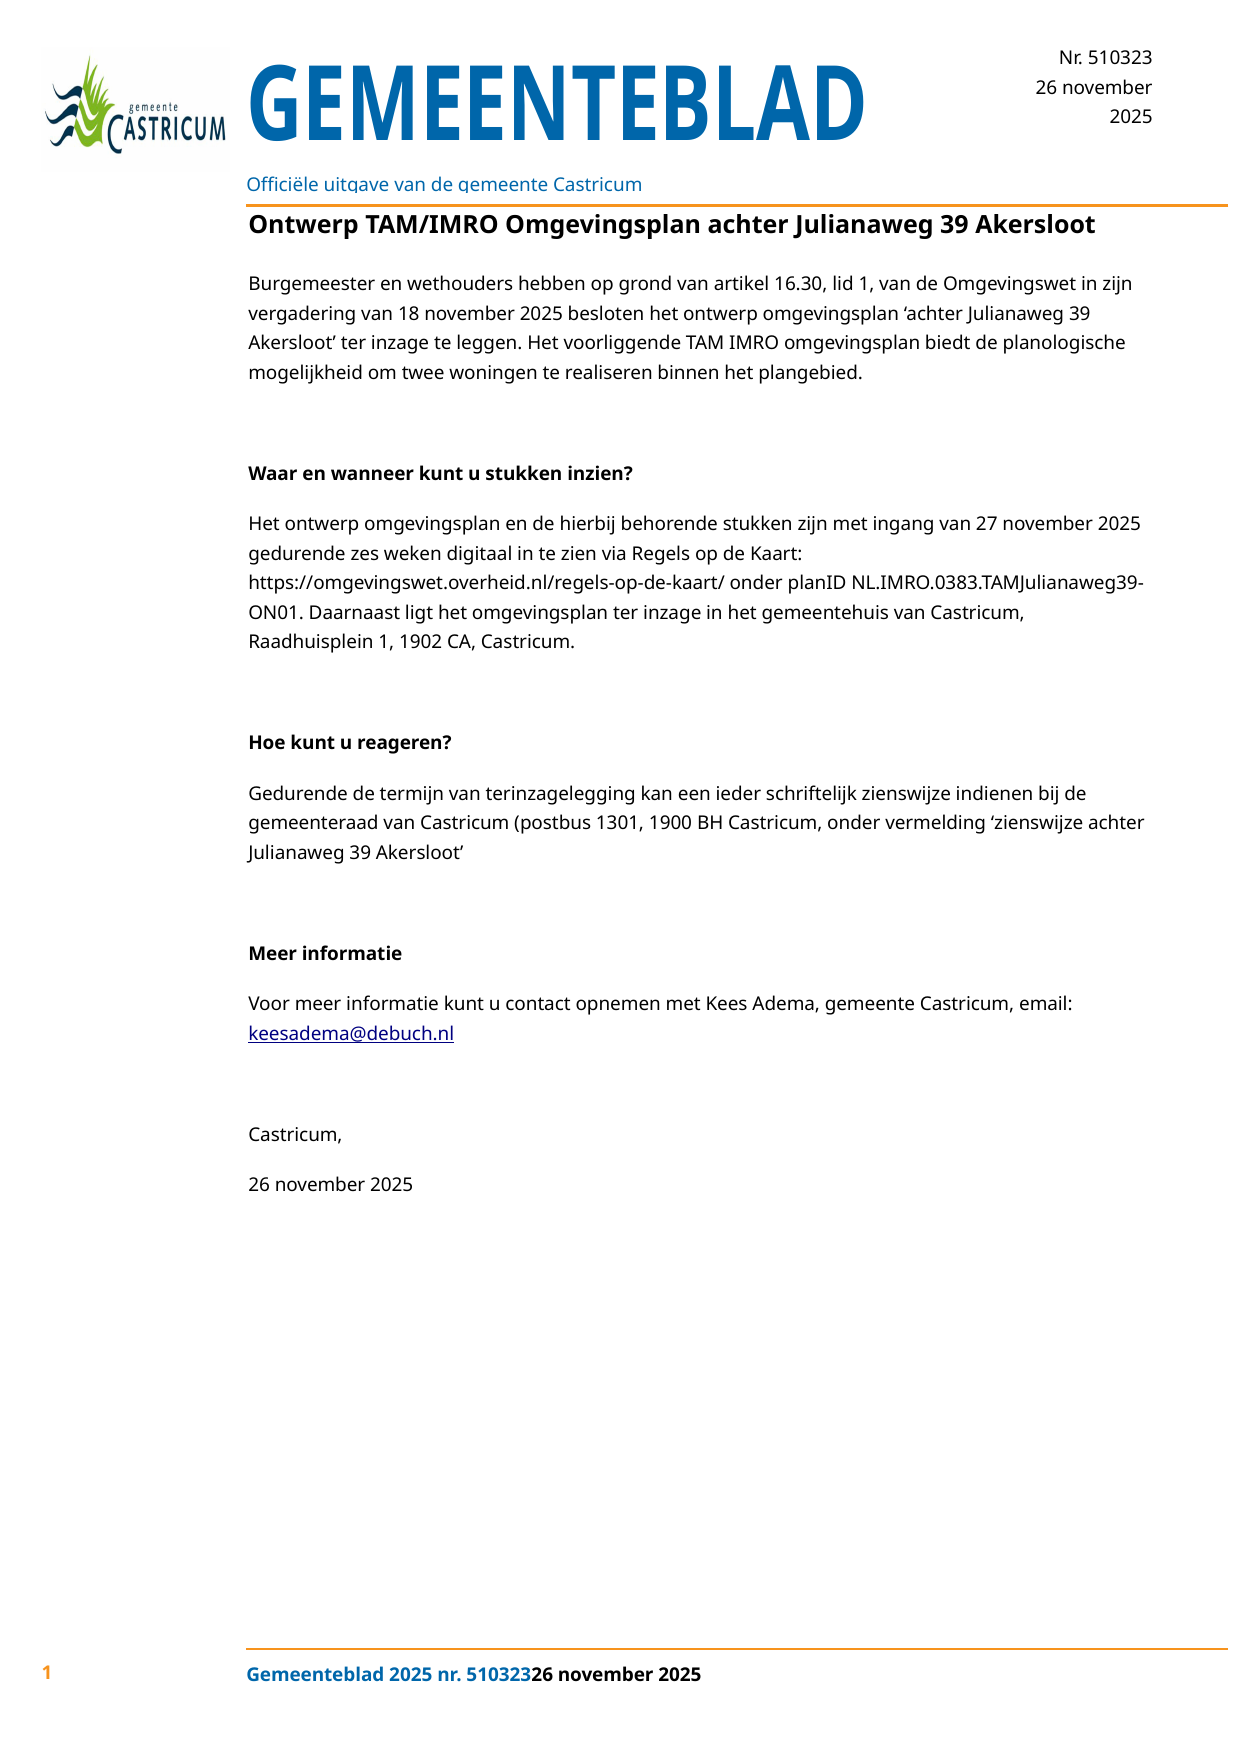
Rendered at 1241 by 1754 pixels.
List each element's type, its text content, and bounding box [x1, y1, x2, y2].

text Hoe kunt u reageren? [248, 729, 1152, 755]
picture [41, 47, 231, 172]
text Het ontwerp omgevingsplan en de hierbij behorende stukken zijn met ingang van 27 november 2025 gedurende zes weken digitaal in te zien via Regels op de Kaart: https://omgevingswet.overheid.nl/regels-op-de-kaart/ onder planID NL.IMRO.0383.TAMJulianaweg39-ON01. Daarnaast ligt het omgevingsplan ter inzage in het gemeentehuis van Castricum, Raadhuisplein 1, 1902 CA, Castricum. [248, 510, 1152, 654]
text Gedurende de termijn van terinzagelegging kan een ieder schriftelijk zienswijze indienen bij de gemeenteraad van Castricum (postbus 1301, 1900 BH Castricum, onder vermelding ‘zienswijze achter Julianaweg 39 Akersloot’ [248, 780, 1152, 865]
text Castricum, [248, 1121, 1152, 1146]
text Voor meer informatie kunt u contact opnemen met Kees Adema, gemeente Castricum, email: keesadema@debuch.nl [248, 990, 1152, 1046]
text 26 november 2025 [248, 1171, 1152, 1197]
text Waar en wanneer kunt u stukken inzien? [248, 460, 1152, 486]
text Meer informatie [248, 940, 1152, 966]
text Ontwerp TAM/IMRO Omgevingsplan achter Julianaweg 39 Akersloot [248, 207, 1152, 241]
text Burgemeester en wethouders hebben op grond van artikel 16.30, lid 1, van de Omgevingswet in zijn vergadering van 18 november 2025 besloten het ontwerp omgevingsplan ‘achter Julianaweg 39 Akersloot’ ter inzage te leggen. Het voorliggende TAM IMRO omgevingsplan biedt de planologische mogelijkheid om twee woningen te realiseren binnen het plangebied. [248, 270, 1152, 385]
